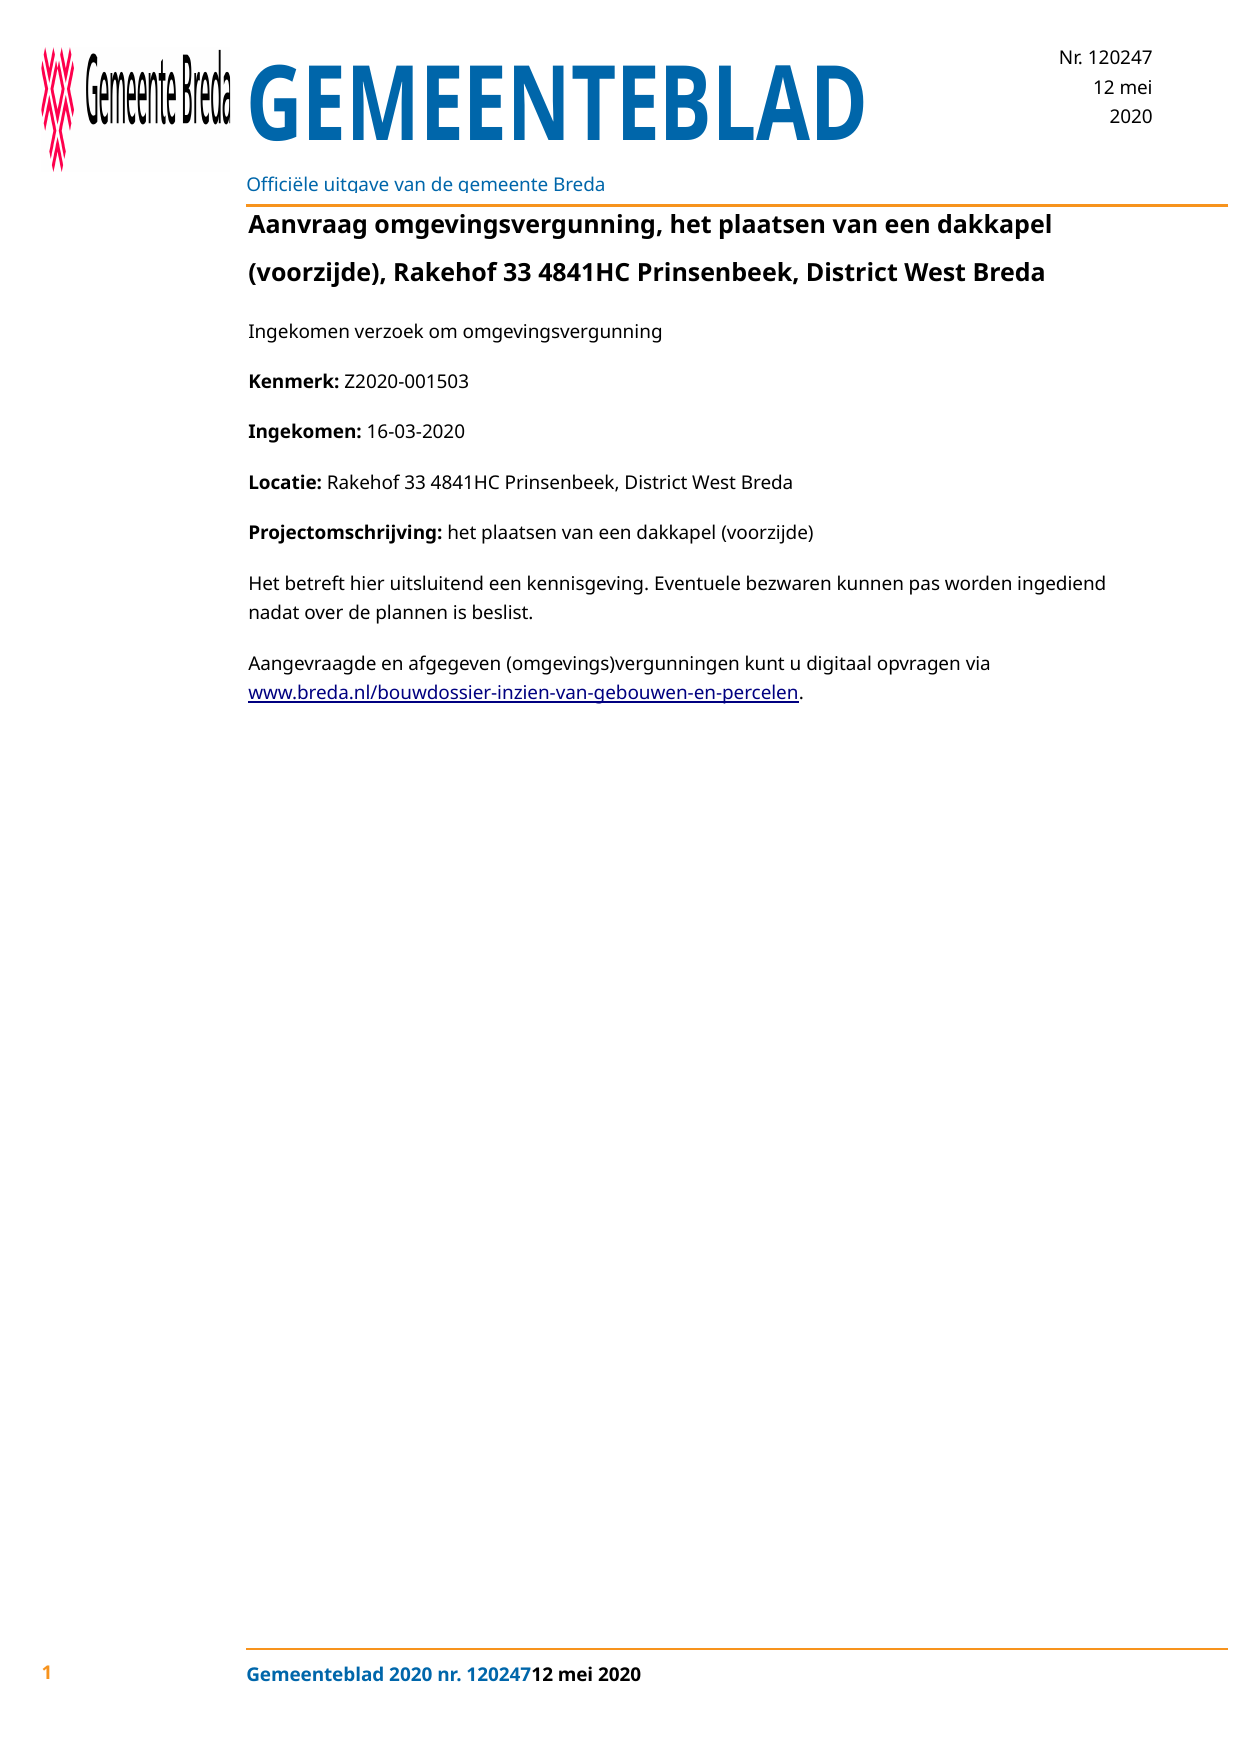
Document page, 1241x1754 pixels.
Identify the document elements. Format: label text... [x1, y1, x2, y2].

text Kenmerk: Z2020-001503 [248, 368, 1152, 394]
text Aanvraag omgevingsvergunning, het plaatsen van een dakkapel (voorzijde), Rakehof 33 4841HC Prinsenbeek, District West Breda [248, 207, 1152, 288]
text Aangevraagde en afgegeven (omgevings)vergunningen kunt u digitaal opvragen via www.breda.nl/bouwdossier-inzien-van-gebouwen-en-percelen. [248, 650, 1152, 705]
picture [41, 47, 231, 172]
text Locatie: Rakehof 33 4841HC Prinsenbeek, District West Breda [248, 469, 1152, 495]
text Het betreft hier uitsluitend een kennisgeving. Eventuele bezwaren kunnen pas worden ingediend nadat over de plannen is beslist. [248, 570, 1152, 625]
text Ingekomen verzoek om omgevingsvergunning [248, 318, 1152, 344]
text Projectomschrijving: het plaatsen van een dakkapel (voorzijde) [248, 519, 1152, 545]
text Ingekomen: 16-03-2020 [248, 419, 1152, 444]
